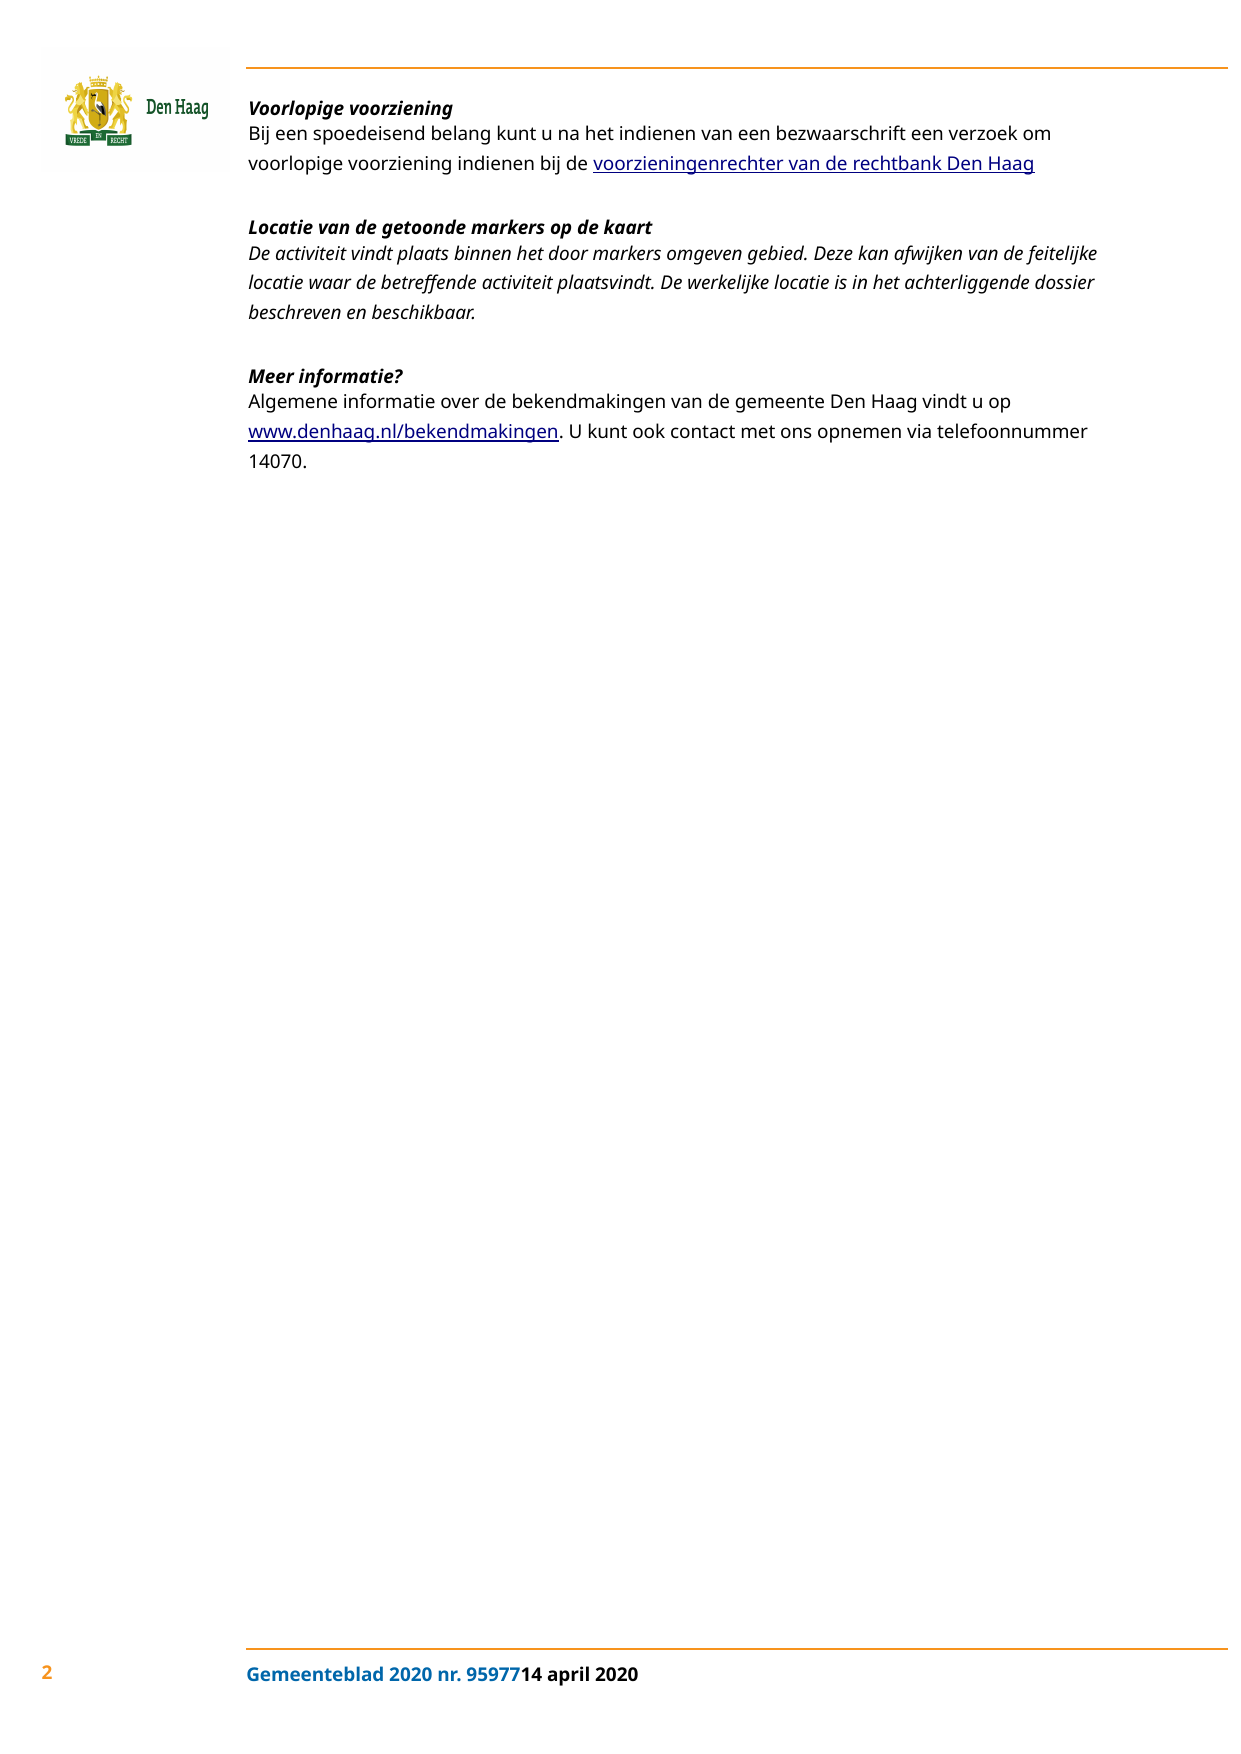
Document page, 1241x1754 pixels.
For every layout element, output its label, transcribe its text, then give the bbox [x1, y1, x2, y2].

text Meer informatie? [248, 363, 1152, 389]
text Bij een spoedeisend belang kunt u na het indienen van een bezwaarschrift een verzoek om voorlopige voorziening indienen bij de voorzieningenrechter van de rechtbank Den Haag [248, 121, 1152, 176]
picture [41, 47, 231, 172]
text Algemene informatie over de bekendmakingen van de gemeente Den Haag vindt u op www.denhaag.nl/bekendmakingen. U kunt ook contact met ons opnemen via telefoonnummer 14070. [248, 389, 1152, 473]
text De activiteit vindt plaats binnen het door markers omgeven gebied. Deze kan afwijken van de feitelijke locatie waar de betreffende activiteit plaatsvindt. De werkelijke locatie is in het achterliggende dossier beschreven en beschikbaar. [248, 240, 1152, 325]
text Locatie van de getoonde markers op de kaart [248, 214, 1152, 240]
text Voorlopige voorziening [248, 95, 1152, 121]
